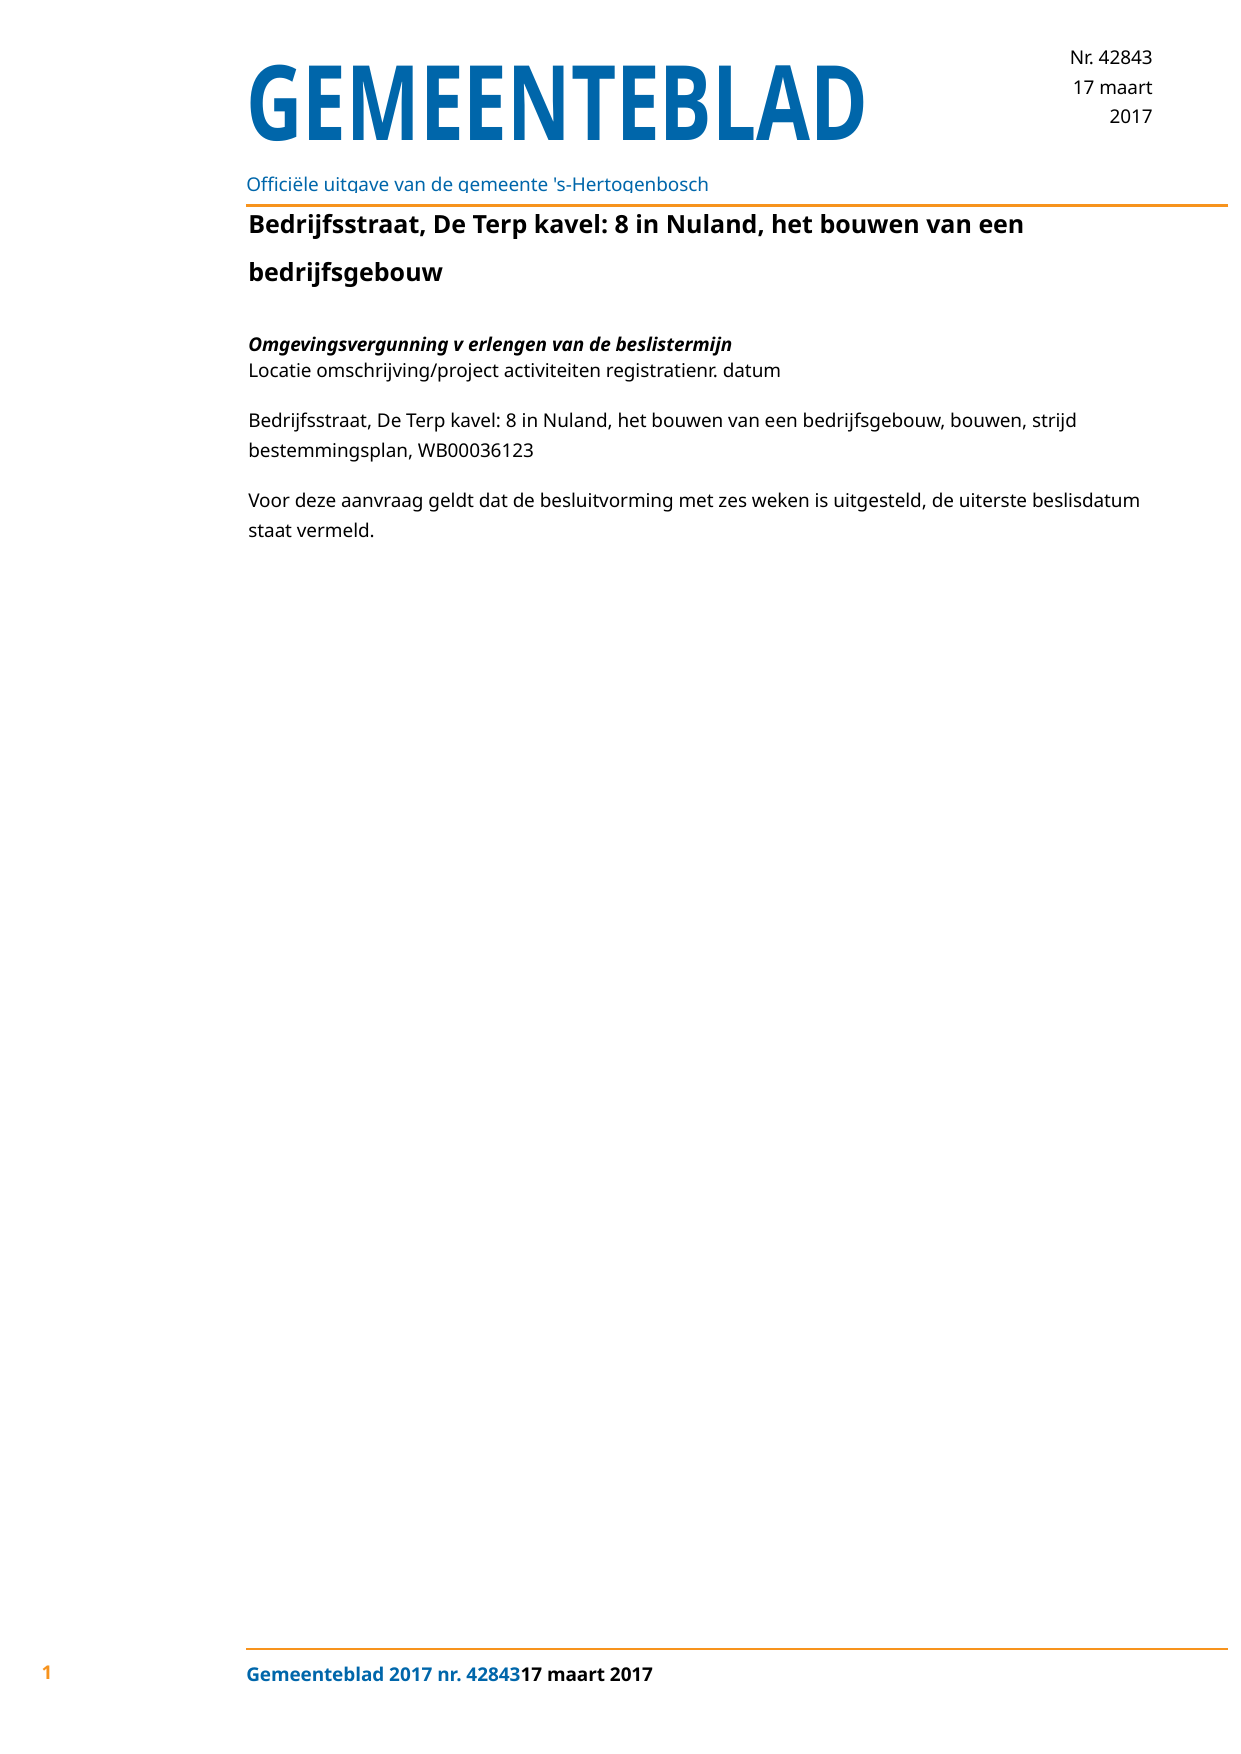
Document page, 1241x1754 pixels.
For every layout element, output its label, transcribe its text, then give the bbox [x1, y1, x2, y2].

text Voor deze aanvraag geldt dat de besluitvorming met zes weken is uitgesteld, de uiterste beslisdatum staat vermeld. [248, 488, 1152, 543]
text Bedrijfsstraat, De Terp kavel: 8 in Nuland, het bouwen van een bedrijfsgebouw, bouwen, strijd bestemmingsplan, WB00036123 [248, 408, 1152, 463]
text Locatie omschrijving/project activiteiten registratienr. datum [248, 357, 1152, 383]
picture [41, 47, 231, 172]
text Omgevingsvergunning v erlengen van de beslistermijn [248, 331, 1152, 357]
text Bedrijfsstraat, De Terp kavel: 8 in Nuland, het bouwen van een bedrijfsgebouw [248, 207, 1152, 288]
